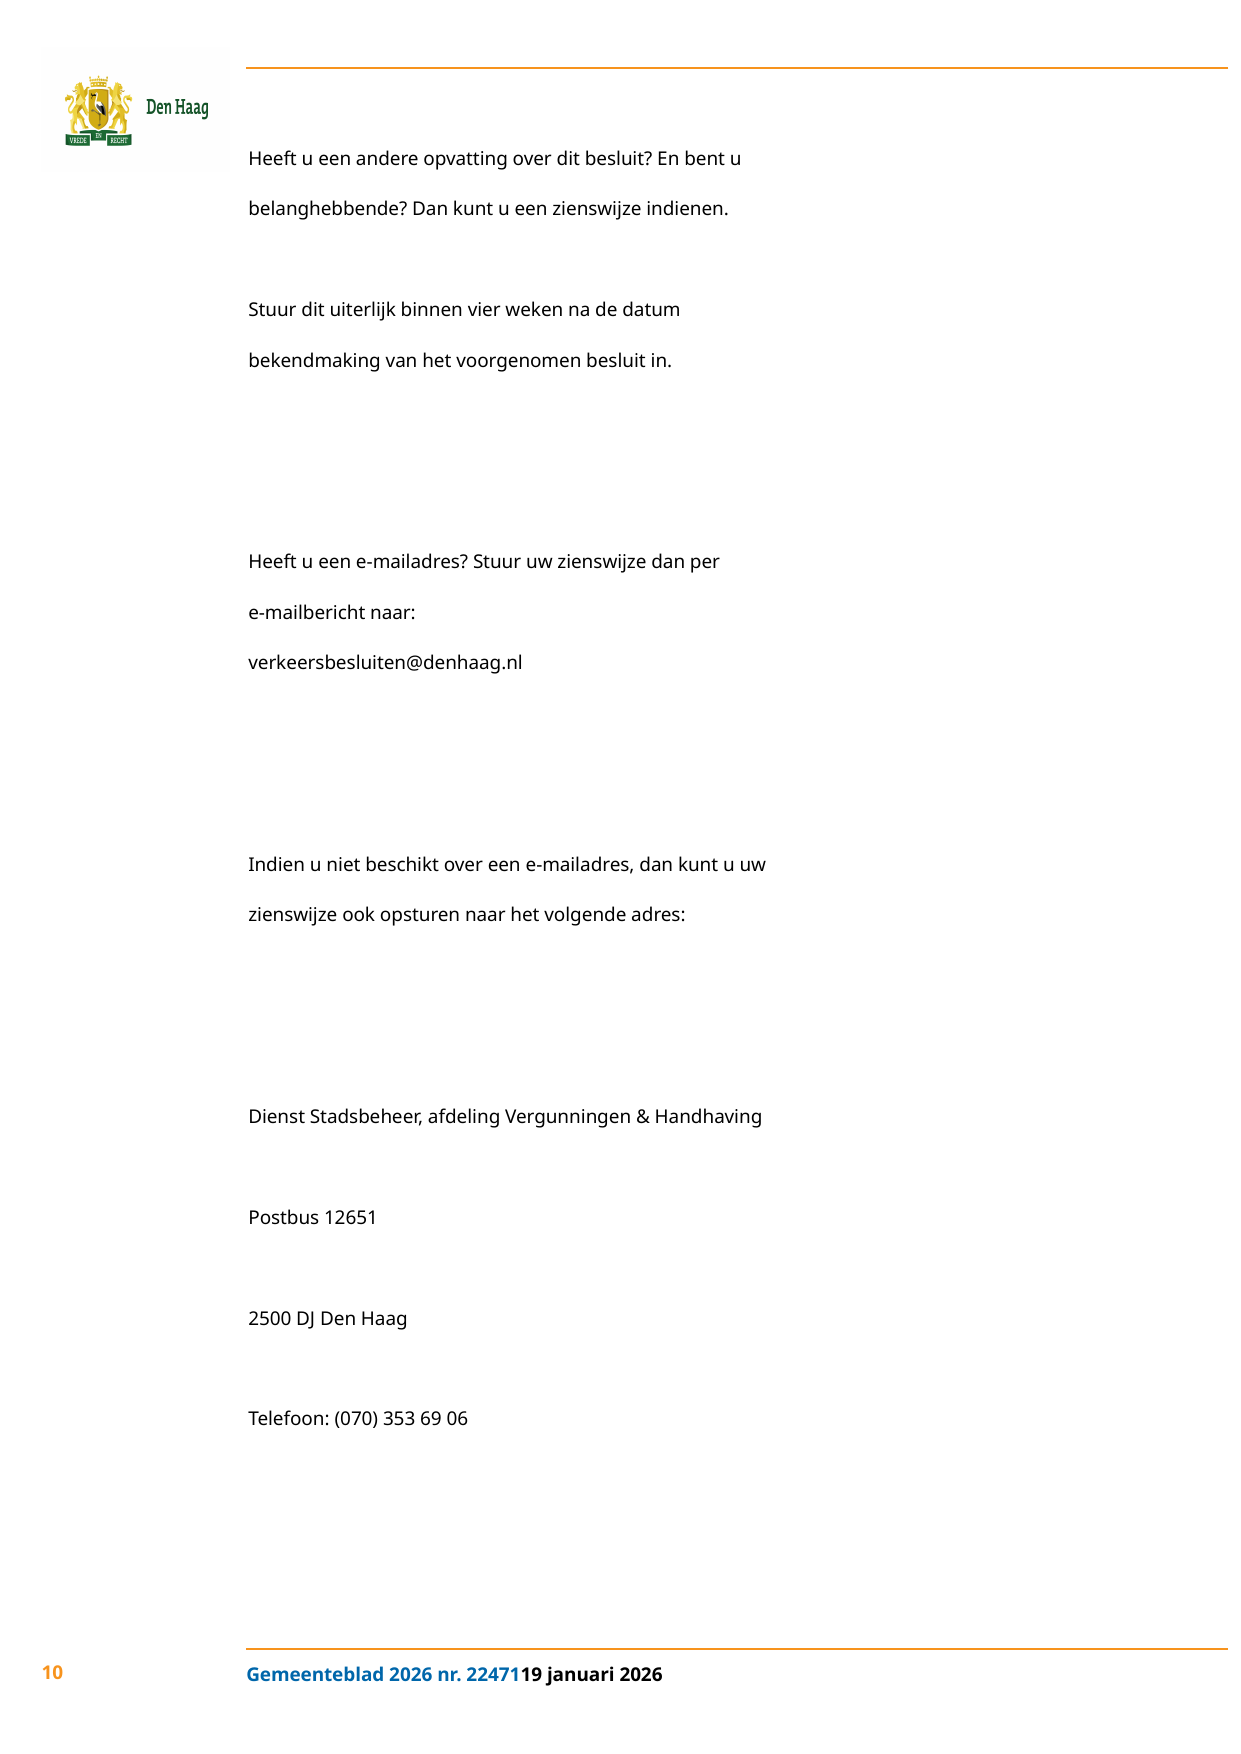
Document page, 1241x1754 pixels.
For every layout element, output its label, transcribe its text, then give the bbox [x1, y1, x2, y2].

text verkeersbesluiten@denhaag.nl [248, 649, 1152, 675]
text Stuur dit uiterlijk binnen vier weken na de datum [248, 296, 1152, 322]
text Dienst Stadsbeheer, afdeling Vergunningen & Handhaving [248, 1103, 1152, 1129]
text zienswijze ook opsturen naar het volgende adres: [248, 901, 1152, 927]
text Heeft u een andere opvatting over dit besluit? En bent u [248, 145, 1152, 171]
text Postbus 12651 [248, 1204, 1152, 1230]
text 2500 DJ Den Haag [248, 1305, 1152, 1331]
text Heeft u een e-mailadres? Stuur uw zienswijze dan per [248, 548, 1152, 574]
text Indien u niet beschikt over een e-mailadres, dan kunt u uw [248, 851, 1152, 877]
text Telefoon: (070) 353 69 06 [248, 1406, 1152, 1431]
text bekendmaking van het voorgenomen besluit in. [248, 347, 1152, 373]
text belanghebbende? Dan kunt u een zienswijze indienen. [248, 196, 1152, 221]
text e-mailbericht naar: [248, 599, 1152, 625]
picture [41, 47, 231, 172]
